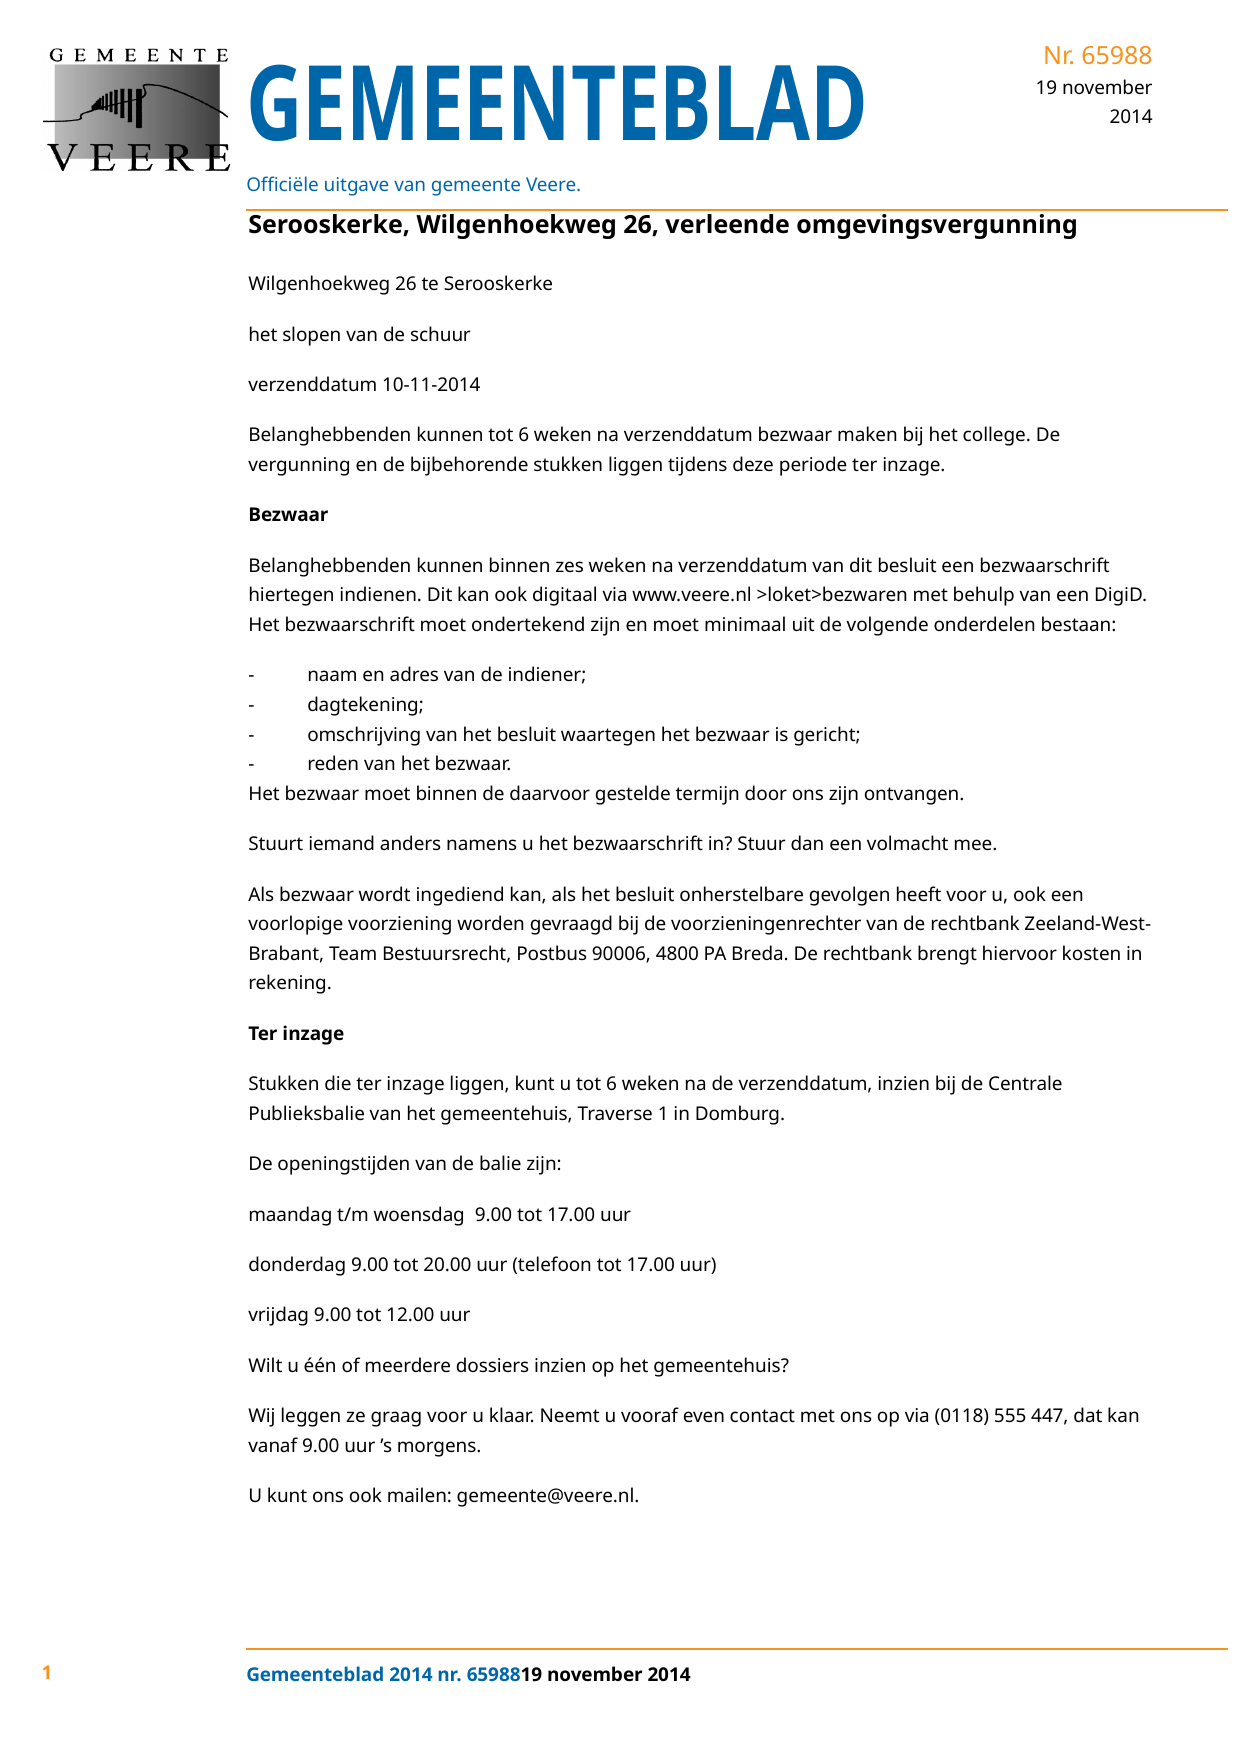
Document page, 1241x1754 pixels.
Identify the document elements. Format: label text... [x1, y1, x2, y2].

picture [41, 47, 231, 172]
text Wilgenhoekweg 26 te Serooskerke [248, 270, 1152, 296]
text Belanghebbenden kunnen binnen zes weken na verzenddatum van dit besluit een bezwaarschrift hiertegen indienen. Dit kan ook digitaal via www.veere.nl >loket>bezwaren met behulp van een DigiD. Het bezwaarschrift moet ondertekend zijn en moet minimaal uit de volgende onderdelen bestaan: [248, 552, 1152, 637]
text Ter inzage [248, 1020, 1152, 1046]
text Wij leggen ze graag voor u klaar. Neemt u vooraf even contact met ons op via (0118) 555 447, dat kan vanaf 9.00 uur ’s morgens. [248, 1402, 1152, 1458]
text Het bezwaar moet binnen de daarvoor gestelde termijn door ons zijn ontvangen. [248, 780, 1152, 806]
text verzenddatum 10-11-2014 [248, 371, 1152, 397]
text De openingstijden van de balie zijn: [248, 1150, 1152, 1176]
text Als bezwaar wordt ingediend kan, als het besluit onherstelbare gevolgen heeft voor u, ook een voorlopige voorziening worden gevraagd bij de voorzieningenrechter van de rechtbank Zeeland-West-Brabant, Team Bestuursrecht, Postbus 90006, 4800 PA Breda. De rechtbank brengt hiervoor kosten in rekening. [248, 881, 1152, 995]
text U kunt ons ook mailen: gemeente@veere.nl. [248, 1482, 1152, 1508]
text vrijdag 9.00 tot 12.00 uur [248, 1302, 1152, 1327]
text Belanghebbenden kunnen tot 6 weken na verzenddatum bezwaar maken bij het college. De vergunning en de bijbehorende stukken liggen tijdens deze periode ter inzage. [248, 422, 1152, 477]
text het slopen van de schuur [248, 321, 1152, 346]
list omschrijving van het besluit waartegen het bezwaar is gericht; [248, 721, 1152, 746]
list naam en adres van de indiener; [248, 662, 1152, 687]
text Wilt u één of meerdere dossiers inzien op het gemeentehuis? [248, 1352, 1152, 1378]
text maandag t/m woensdag 9.00 tot 17.00 uur [248, 1201, 1152, 1226]
text Stukken die ter inzage liggen, kunt u tot 6 weken na de verzenddatum, inzien bij de Centrale Publieksbalie van het gemeentehuis, Traverse 1 in Domburg. [248, 1070, 1152, 1126]
text Stuurt iemand anders namens u het bezwaarschrift in? Stuur dan een volmacht mee. [248, 830, 1152, 856]
list reden van het bezwaar. [248, 750, 1152, 776]
text Bezwaar [248, 502, 1152, 527]
text donderdag 9.00 tot 20.00 uur (telefoon tot 17.00 uur) [248, 1251, 1152, 1277]
list dagtekening; [248, 691, 1152, 717]
text Serooskerke, Wilgenhoekweg 26, verleende omgevingsvergunning [248, 211, 1152, 241]
